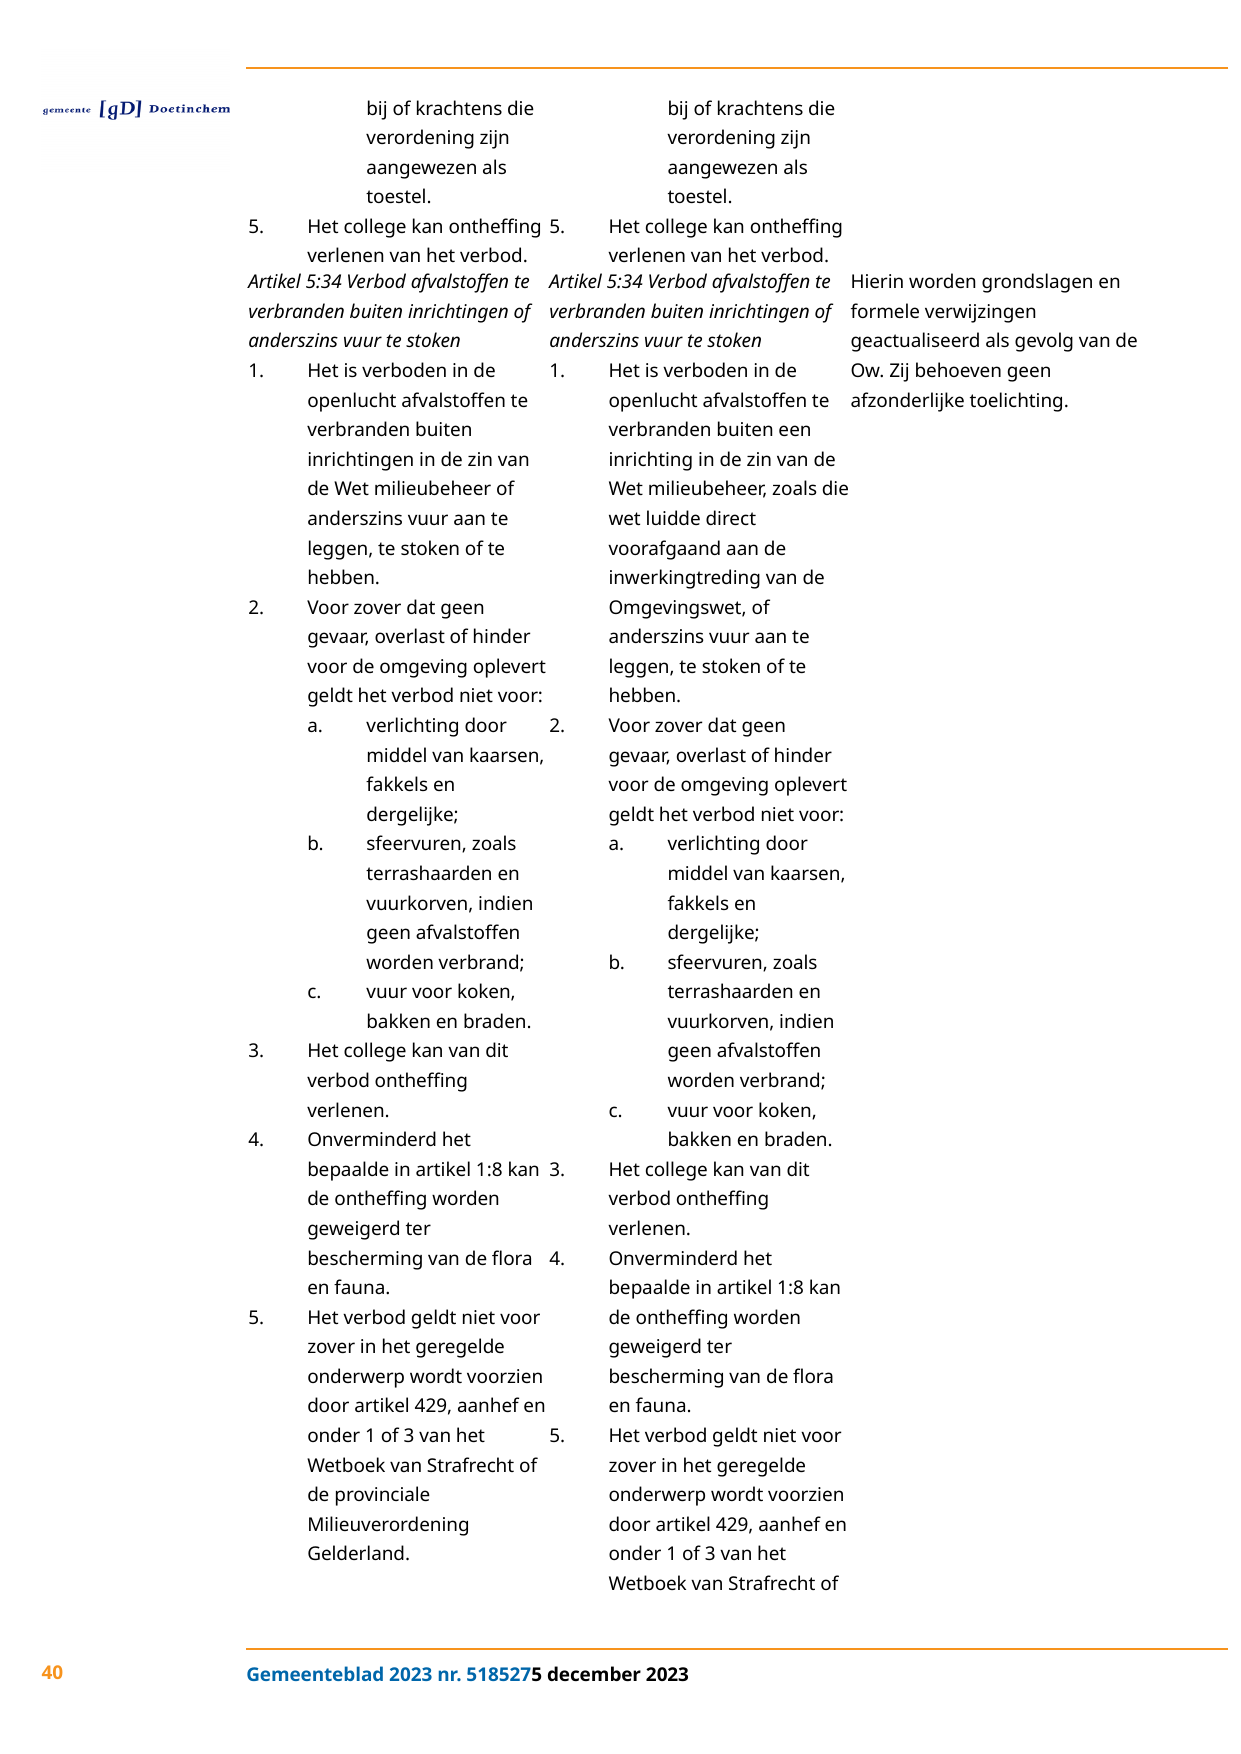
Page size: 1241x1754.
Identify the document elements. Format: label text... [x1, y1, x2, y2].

picture [41, 47, 231, 172]
table_cell Artikel 5:34 Verbod afvalstoffen te verbranden buiten inrichtingen of anderszins vuur te stoken Het is verboden in de openlucht afvalstoffen te verbranden buiten inrichtingen in de zin van de Wet milieubeheer of anderszins vuur aan te leggen, te stoken of te hebben. Voor zover dat geen gevaar, overlast of hinder voor de omgeving oplevert geldt het verbod niet voor: verlichting door middel van kaarsen, fakkels en dergelijke; sfeervuren, zoals terrashaarden en vuurkorven, indien geen afvalstoffen worden verbrand; vuur voor koken, bakken en braden. Het college kan van dit verbod ontheffing verlenen. Onverminderd het bepaalde in artikel 1:8 kan de ontheffing worden geweigerd ter bescherming van de flora en fauna. Het verbod geldt niet voor zover in het geregelde onderwerp wordt voorzien door artikel 429, aanhef en onder 1 of 3 van het Wetboek van Strafrecht of de provinciale Milieuverordening Gelderland. [248, 269, 549, 1596]
table_cell Artikel 5:34 Verbod afvalstoffen te verbranden buiten inrichtingen of anderszins vuur te stoken Het is verboden in de openlucht afvalstoffen te verbranden buiten een inrichting in de zin van de Wet milieubeheer, zoals die wet luidde direct voorafgaand aan de inwerkingtreding van de Omgevingswet, of anderszins vuur aan te leggen, te stoken of te hebben. Voor zover dat geen gevaar, overlast of hinder voor de omgeving oplevert geldt het verbod niet voor: verlichting door middel van kaarsen, fakkels en dergelijke; sfeervuren, zoals terrashaarden en vuurkorven, indien geen afvalstoffen worden verbrand; vuur voor koken, bakken en braden. Het college kan van dit verbod ontheffing verlenen. Onverminderd het bepaalde in artikel 1:8 kan de ontheffing worden geweigerd ter bescherming van de flora en fauna. Het verbod geldt niet voor zover in het geregelde onderwerp wordt voorzien door artikel 429, aanhef en onder 1 of 3 van het Wetboek van Strafrecht of [549, 269, 850, 1596]
table_cell [850, 95, 1152, 268]
table_cell bij of krachtens die verordening zijn aangewezen als toestel. Het college kan ontheffing verlenen van het verbod. [248, 95, 549, 268]
table_cell bij of krachtens die verordening zijn aangewezen als toestel. Het college kan ontheffing verlenen van het verbod. [549, 95, 850, 268]
table_cell Hierin worden grondslagen en formele verwijzingen geactualiseerd als gevolg van de Ow. Zij behoeven geen afzonderlijke toelichting. [850, 269, 1152, 1596]
